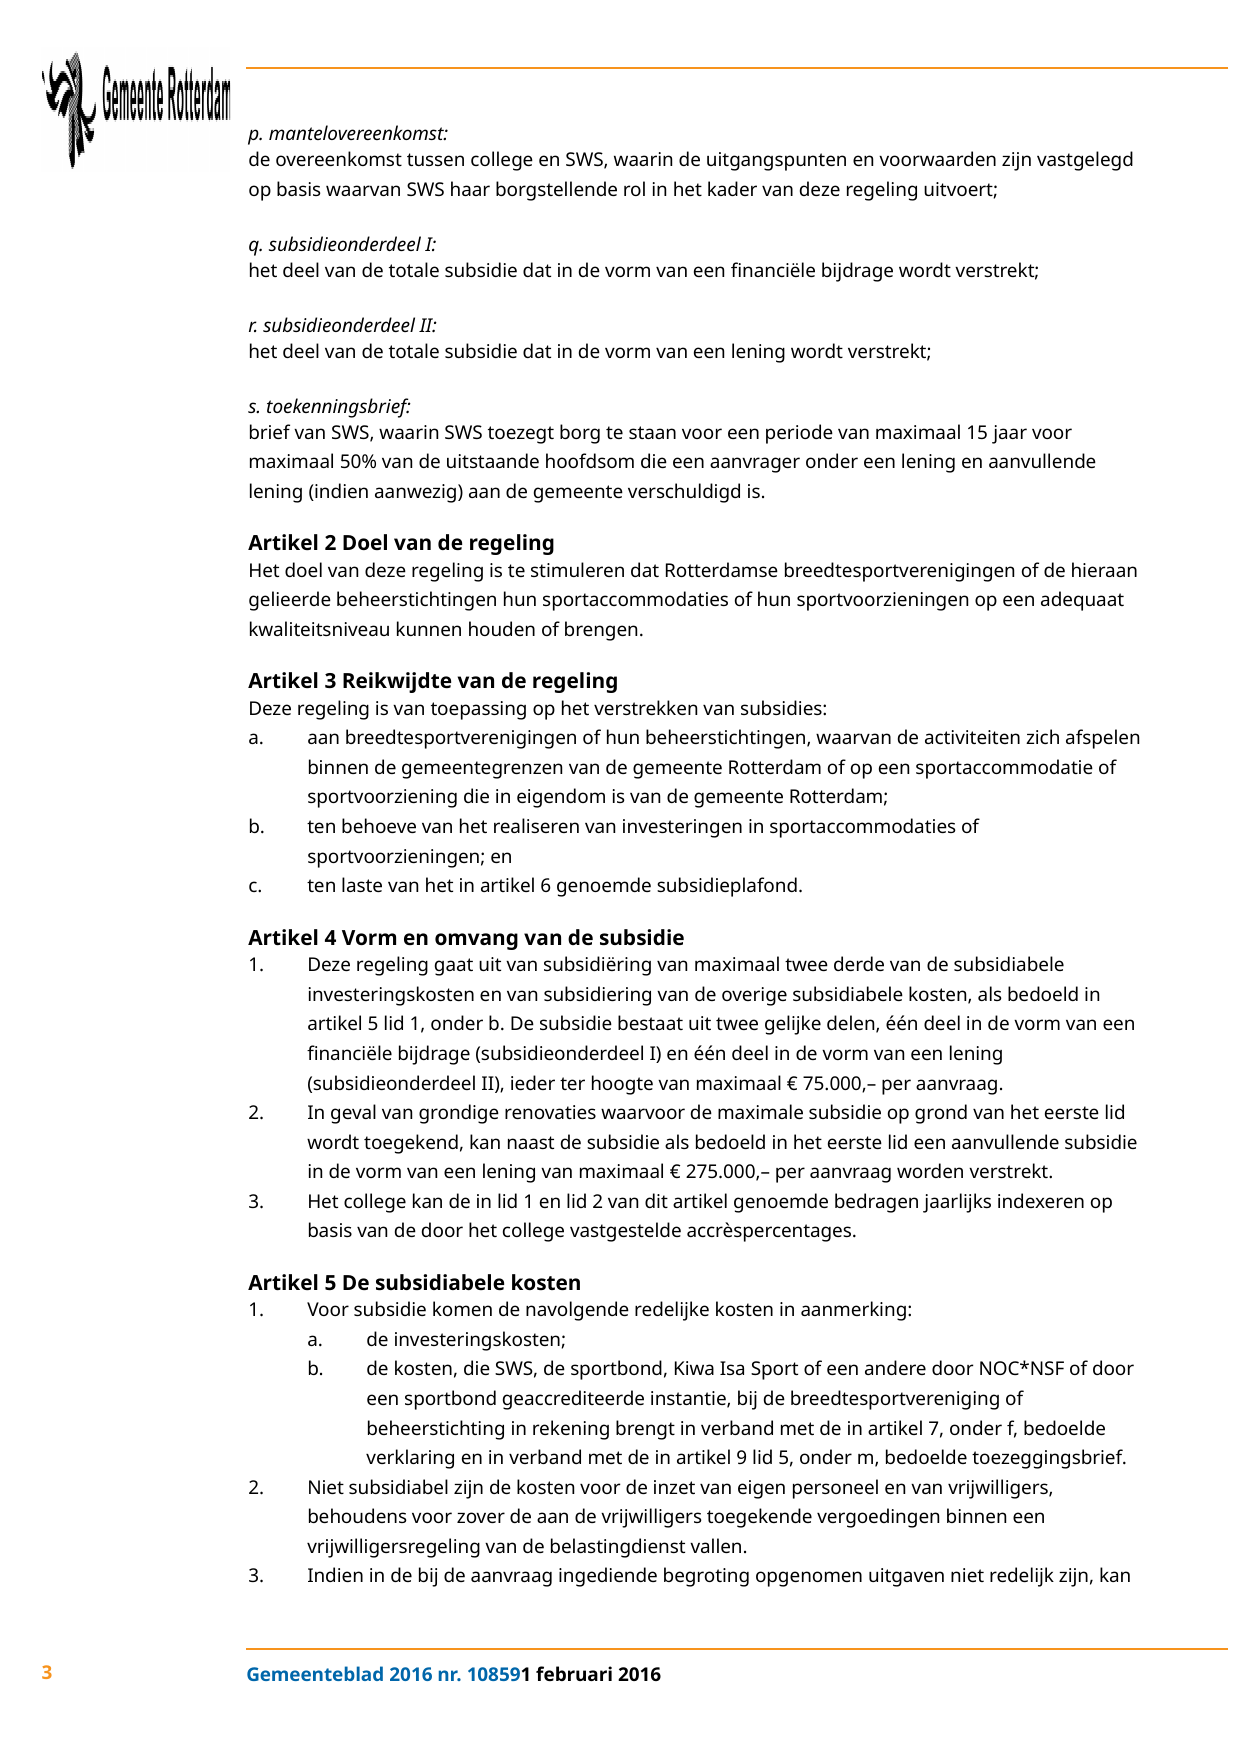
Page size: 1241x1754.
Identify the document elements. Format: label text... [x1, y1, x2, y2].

text r. subsidieonderdeel II: [248, 312, 1152, 338]
text Het doel van deze regeling is te stimuleren dat Rotterdamse breedtesportverenigingen of de hieraan gelieerde beheerstichtingen hun sportaccommodaties of hun sportvoorzieningen op een adequaat kwaliteitsniveau kunnen houden of brengen. [248, 557, 1152, 642]
list Het college kan de in lid 1 en lid 2 van dit artikel genoemde bedragen jaarlijks indexeren op basis van de door het college vastgestelde accrèspercentages. [248, 1188, 1152, 1243]
list de investeringskosten; [307, 1326, 1152, 1352]
list aan breedtesportverenigingen of hun beheerstichtingen, waarvan de activiteiten zich afspelen binnen de gemeentegrenzen van de gemeente Rotterdam of op een sportaccommodatie of sportvoorziening die in eigendom is van de gemeente Rotterdam; [248, 724, 1152, 809]
text p. mantelovereenkomst: [248, 121, 1152, 146]
text Deze regeling is van toepassing op het verstrekken van subsidies: [248, 695, 1152, 721]
text de overeenkomst tussen college en SWS, waarin de uitgangspunten en voorwaarden zijn vastgelegd op basis waarvan SWS haar borgstellende rol in het kader van deze regeling uitvoert; [248, 146, 1152, 202]
text Artikel 4 Vorm en omvang van de subsidie [248, 923, 1152, 951]
text Artikel 2 Doel van de regeling [248, 528, 1152, 557]
picture [41, 47, 231, 172]
list Niet subsidiabel zijn de kosten voor de inzet van eigen personeel en van vrijwilligers, behoudens voor zover de aan de vrijwilligers toegekende vergoedingen binnen een vrijwilligersregeling van de belastingdienst vallen. [248, 1474, 1152, 1559]
text Artikel 5 De subsidiabele kosten [248, 1268, 1152, 1296]
text brief van SWS, waarin SWS toezegt borg te staan voor een periode van maximaal 15 jaar voor maximaal 50% van de uitstaande hoofdsom die een aanvrager onder een lening en aanvullende lening (indien aanwezig) aan de gemeente verschuldigd is. [248, 419, 1152, 504]
list Indien in de bij de aanvraag ingediende begroting opgenomen uitgaven niet redelijk zijn, kan [248, 1563, 1152, 1588]
list In geval van grondige renovaties waarvoor de maximale subsidie op grond van het eerste lid wordt toegekend, kan naast de subsidie als bedoeld in het eerste lid een aanvullende subsidie in de vorm van een lening van maximaal € 275.000,– per aanvraag worden verstrekt. [248, 1099, 1152, 1184]
text Artikel 3 Reikwijdte van de regeling [248, 667, 1152, 695]
text het deel van de totale subsidie dat in de vorm van een financiële bijdrage wordt verstrekt; [248, 257, 1152, 283]
text het deel van de totale subsidie dat in de vorm van een lening wordt verstrekt; [248, 338, 1152, 364]
list ten behoeve van het realiseren van investeringen in sportaccommodaties of sportvoorzieningen; en [248, 813, 1152, 869]
text q. subsidieonderdeel I: [248, 231, 1152, 257]
list Deze regeling gaat uit van subsidiëring van maximaal twee derde van de subsidiabele investeringskosten en van subsidiering van de overige subsidiabele kosten, als bedoeld in artikel 5 lid 1, onder b. De subsidie bestaat uit twee gelijke delen, één deel in de vorm van een financiële bijdrage (subsidieonderdeel I) en één deel in de vorm van een lening (subsidieonderdeel II), ieder ter hoogte van maximaal € 75.000,– per aanvraag. [248, 951, 1152, 1095]
list ten laste van het in artikel 6 genoemde subsidieplafond. [248, 872, 1152, 898]
text s. toekenningsbrief: [248, 393, 1152, 419]
list de kosten, die SWS, de sportbond, Kiwa Isa Sport of een andere door NOC*NSF of door een sportbond geaccrediteerde instantie, bij de breedtesportvereniging of beheerstichting in rekening brengt in verband met de in artikel 7, onder f, bedoelde verklaring en in verband met de in artikel 9 lid 5, onder m, bedoelde toezeggingsbrief. [307, 1356, 1152, 1470]
list Voor subsidie komen de navolgende redelijke kosten in aanmerking: [248, 1296, 1152, 1322]
